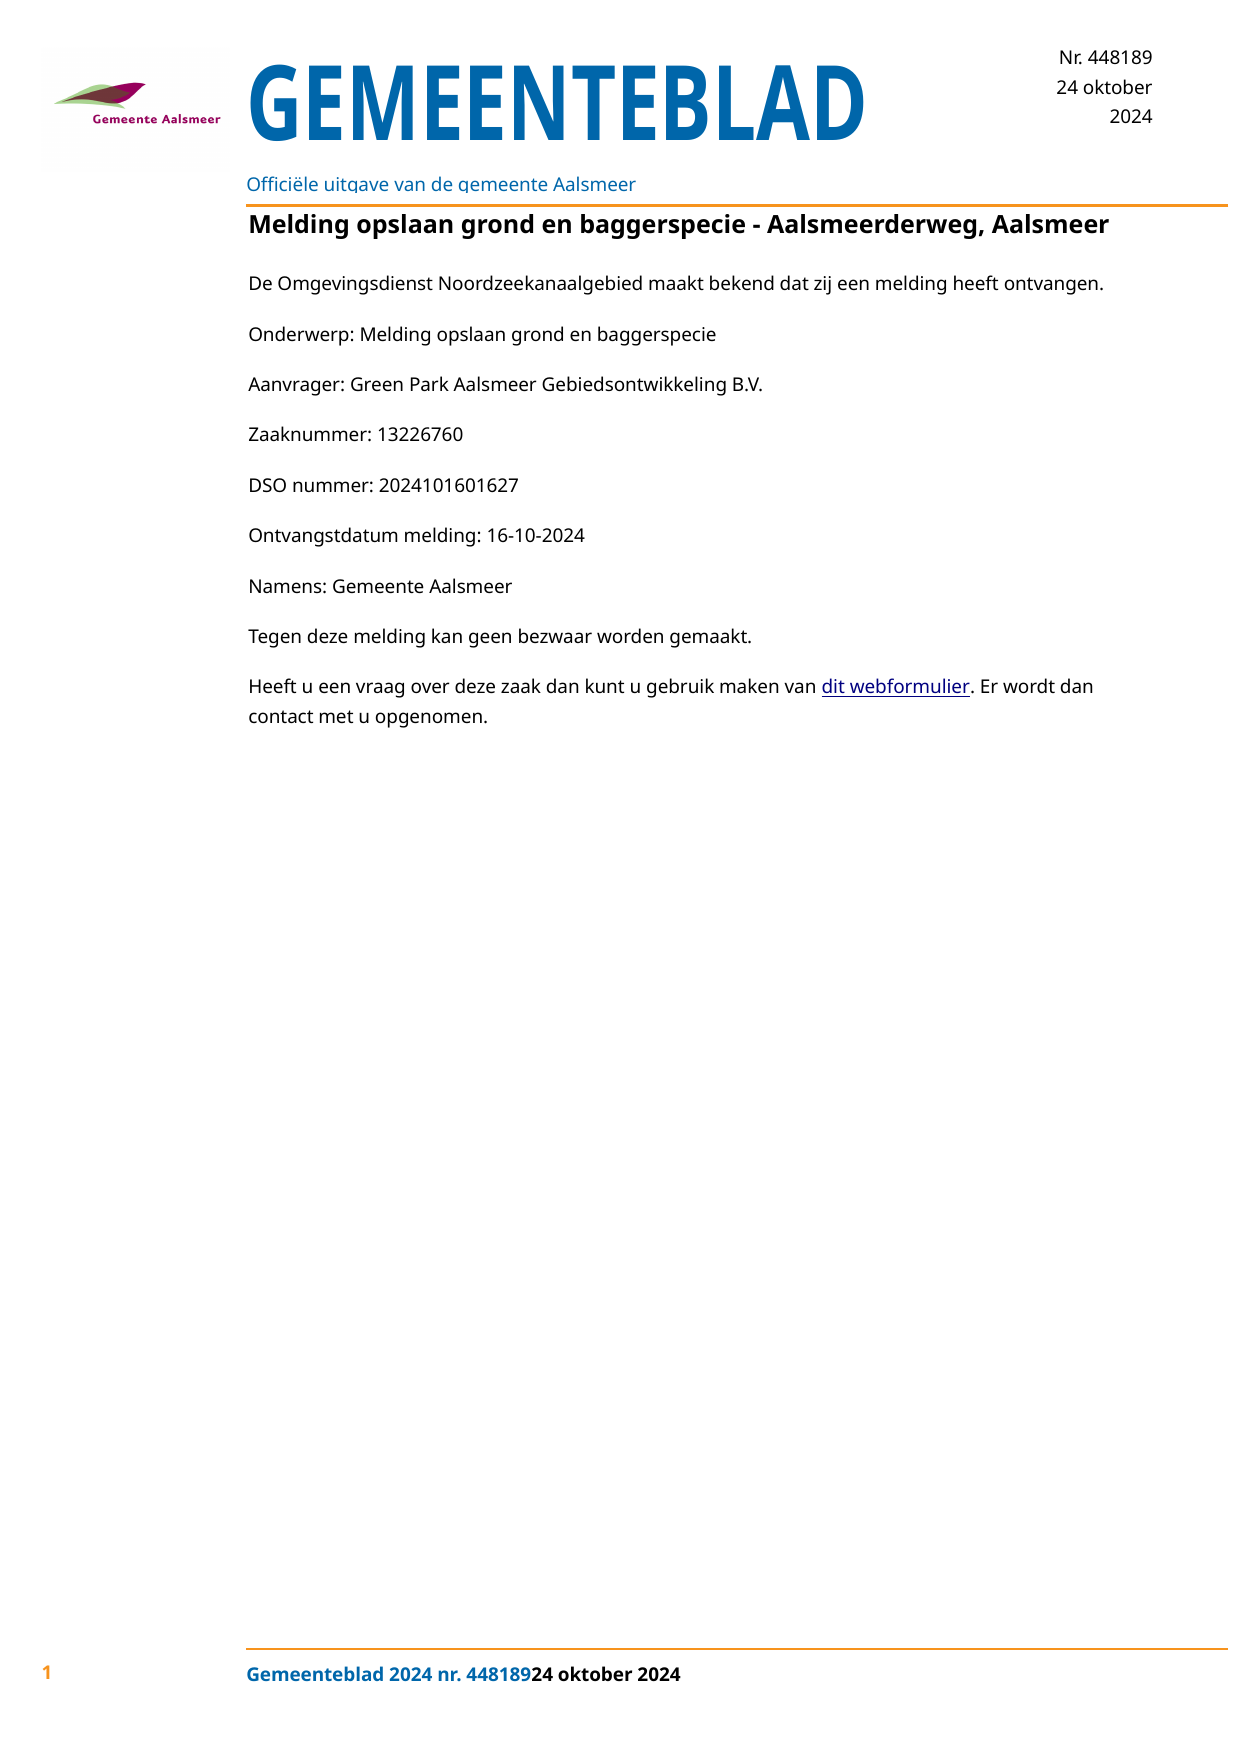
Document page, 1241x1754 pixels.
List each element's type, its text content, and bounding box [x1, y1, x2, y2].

text Heeft u een vraag over deze zaak dan kunt u gebruik maken van dit webformulier. Er wordt dan contact met u opgenomen. [248, 674, 1152, 729]
text Onderwerp: Melding opslaan grond en baggerspecie [248, 321, 1152, 346]
text Aanvrager: Green Park Aalsmeer Gebiedsontwikkeling B.V. [248, 371, 1152, 397]
text Tegen deze melding kan geen bezwaar worden gemaakt. [248, 623, 1152, 649]
text Ontvangstdatum melding: 16-10-2024 [248, 522, 1152, 548]
text De Omgevingsdienst Noordzeekanaalgebied maakt bekend dat zij een melding heeft ontvangen. [248, 270, 1152, 296]
text DSO nummer: 2024101601627 [248, 472, 1152, 498]
text Melding opslaan grond en baggerspecie - Aalsmeerderweg, Aalsmeer [248, 207, 1152, 241]
text Zaaknummer: 13226760 [248, 422, 1152, 447]
picture [41, 47, 231, 172]
text Namens: Gemeente Aalsmeer [248, 573, 1152, 598]
